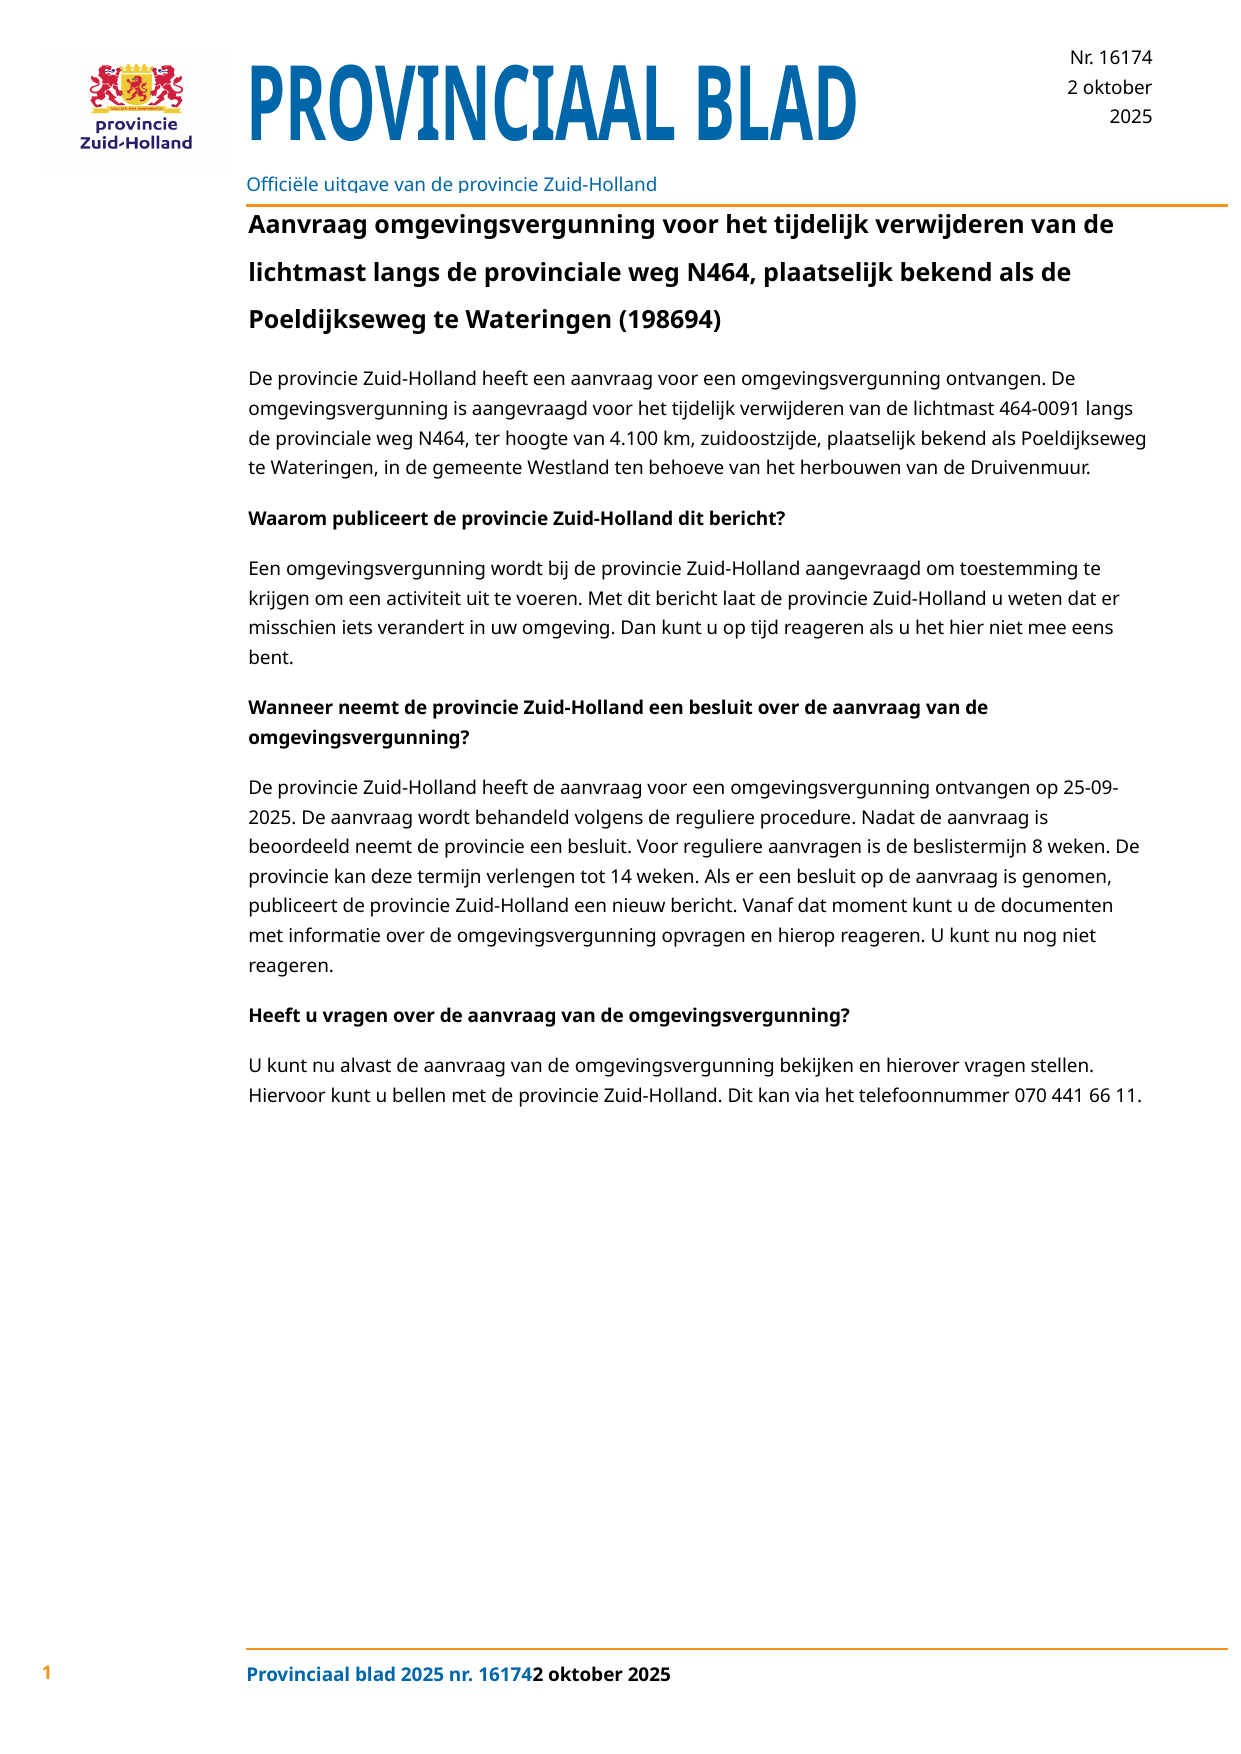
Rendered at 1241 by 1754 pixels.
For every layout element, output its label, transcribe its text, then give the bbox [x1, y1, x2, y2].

text Aanvraag omgevingsvergunning voor het tijdelijk verwijderen van de lichtmast langs de provinciale weg N464, plaatselijk bekend als de Poeldijkseweg te Wateringen (198694) [248, 207, 1152, 336]
text Waarom publiceert de provincie Zuid-Holland dit bericht? [248, 505, 1152, 530]
text Wanneer neemt de provincie Zuid-Holland een besluit over de aanvraag van de omgevingsvergunning? [248, 694, 1152, 749]
text De provincie Zuid-Holland heeft de aanvraag voor een omgevingsvergunning ontvangen op 25-09-2025. De aanvraag wordt behandeld volgens de reguliere procedure. Nadat de aanvraag is beoordeeld neemt de provincie een besluit. Voor reguliere aanvragen is de beslistermijn 8 weken. De provincie kan deze termijn verlengen tot 14 weken. Als er een besluit op de aanvraag is genomen, publiceert de provincie Zuid-Holland een nieuw bericht. Vanaf dat moment kunt u de documenten met informatie over de omgevingsvergunning opvragen en hierop reageren. U kunt nu nog niet reageren. [248, 774, 1152, 977]
picture [41, 47, 231, 172]
text Heeft u vragen over de aanvraag van de omgevingsvergunning? [248, 1002, 1152, 1028]
text Een omgevingsvergunning wordt bij de provincie Zuid-Holland aangevraagd om toestemming te krijgen om een activiteit uit te voeren. Met dit bericht laat de provincie Zuid-Holland u weten dat er misschien iets verandert in uw omgeving. Dan kunt u op tijd reageren als u het hier niet mee eens bent. [248, 555, 1152, 669]
text U kunt nu alvast de aanvraag van de omgevingsvergunning bekijken en hierover vragen stellen. Hiervoor kunt u bellen met de provincie Zuid-Holland. Dit kan via het telefoonnummer 070 441 66 11. [248, 1053, 1152, 1108]
text De provincie Zuid-Holland heeft een aanvraag voor een omgevingsvergunning ontvangen. De omgevingsvergunning is aangevraagd voor het tijdelijk verwijderen van de lichtmast 464-0091 langs de provinciale weg N464, ter hoogte van 4.100 km, zuidoostzijde, plaatselijk bekend als Poeldijkseweg te Wateringen, in de gemeente Westland ten behoeve van het herbouwen van de Druivenmuur. [248, 366, 1152, 480]
